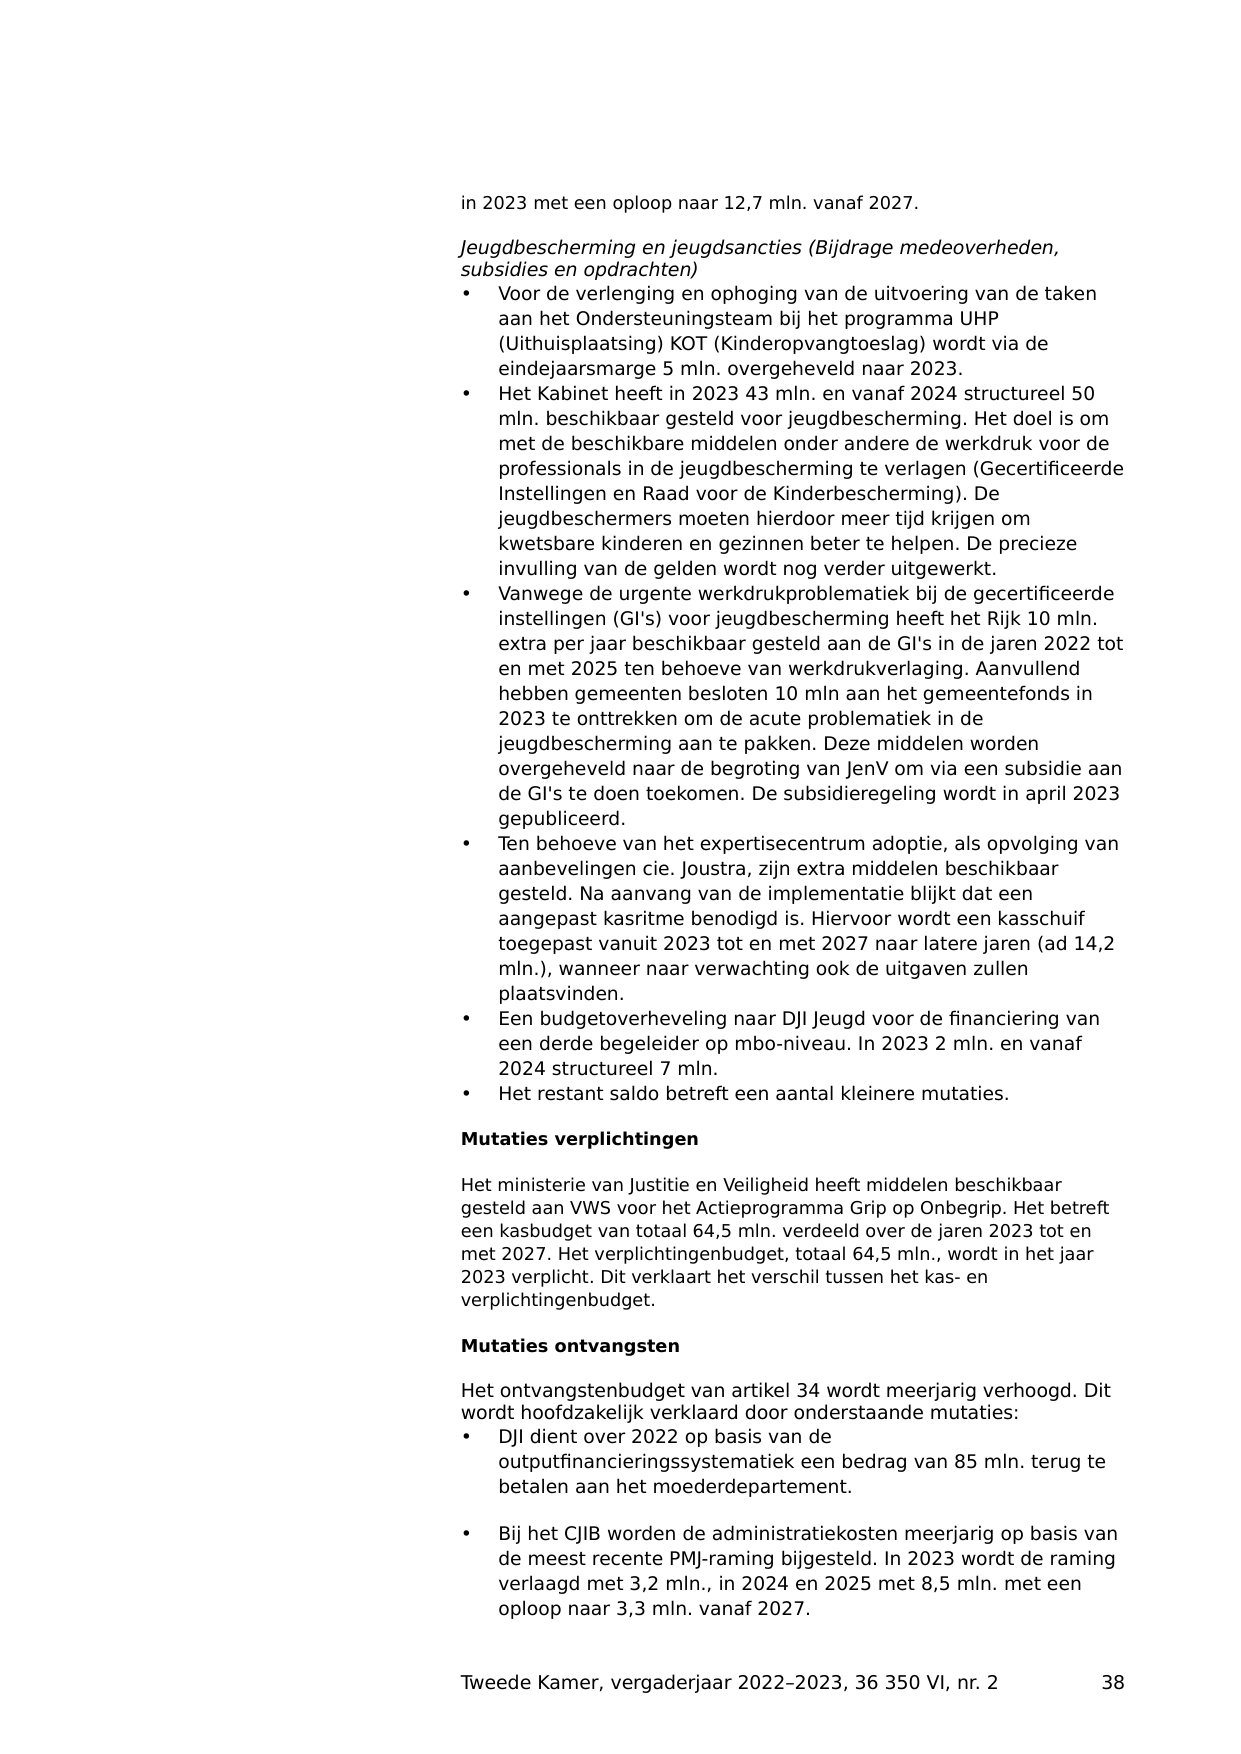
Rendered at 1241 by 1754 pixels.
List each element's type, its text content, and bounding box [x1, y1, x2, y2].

text Het ontvangstenbudget van artikel 34 wordt meerjarig verhoogd. Dit wordt hoofdzakelijk verklaard door onderstaande mutaties: [461, 1379, 1125, 1423]
list Het restant saldo betreft een aantal kleinere mutaties. [461, 1081, 1125, 1106]
list Een budgetoverheveling naar DJI Jeugd voor de financiering van een derde begeleider op mbo-niveau. In 2023 2 mln. en vanaf 2024 structureel 7 mln. [461, 1006, 1125, 1081]
text Mutaties ontvangsten [461, 1334, 1125, 1357]
text in 2023 met een oploop naar 12,7 mln. vanaf 2027. [461, 191, 1125, 214]
list Bij het CJIB worden de administratiekosten meerjarig op basis van de meest recente PMJ-raming bijgesteld. In 2023 wordt de raming verlaagd met 3,2 mln., in 2024 en 2025 met 8,5 mln. met een oploop naar 3,3 mln. vanaf 2027. [461, 1521, 1125, 1621]
text Mutaties verplichtingen [461, 1127, 1125, 1150]
text Het ministerie van Justitie en Veiligheid heeft middelen beschikbaar gesteld aan VWS voor het Actieprogramma Grip op Onbegrip. Het betreft een kasbudget van totaal 64,5 mln. verdeeld over de jaren 2023 tot en met 2027. Het verplichtingenbudget, totaal 64,5 mln., wordt in het jaar 2023 verplicht. Dit verklaart het verschil tussen het kas- en verplichtingenbudget. [461, 1173, 1125, 1311]
text Jeugdbescherming en jeugdsancties (Bijdrage medeoverheden, subsidies en opdrachten) [461, 237, 1125, 281]
list DJI dient over 2022 op basis van de outputfinancieringssystematiek een bedrag van 85 mln. terug te betalen aan het moederdepartement. [461, 1423, 1125, 1498]
list Ten behoeve van het expertisecentrum adoptie, als opvolging van aanbevelingen cie. Joustra, zijn extra middelen beschikbaar gesteld. Na aanvang van de implementatie blijkt dat een aangepast kasritme benodigd is. Hiervoor wordt een kasschuif toegepast vanuit 2023 tot en met 2027 naar latere jaren (ad 14,2 mln.), wanneer naar verwachting ook de uitgaven zullen plaatsvinden. [461, 831, 1125, 1006]
list Vanwege de urgente werkdrukproblematiek bij de gecertificeerde instellingen (GI's) voor jeugdbescherming heeft het Rijk 10 mln. extra per jaar beschikbaar gesteld aan de GI's in de jaren 2022 tot en met 2025 ten behoeve van werkdrukverlaging. Aanvullend hebben gemeenten besloten 10 mln aan het gemeentefonds in 2023 te onttrekken om de acute problematiek in de jeugdbescherming aan te pakken. Deze middelen worden overgeheveld naar de begroting van JenV om via een subsidie aan de GI's te doen toekomen. De subsidieregeling wordt in april 2023 gepubliceerd. [461, 581, 1125, 831]
list Voor de verlenging en ophoging van de uitvoering van de taken aan het Ondersteuningsteam bij het programma UHP (Uithuisplaatsing) KOT (Kinderopvangtoeslag) wordt via de eindejaarsmarge 5 mln. overgeheveld naar 2023. [461, 281, 1125, 381]
list Het Kabinet heeft in 2023 43 mln. en vanaf 2024 structureel 50 mln. beschikbaar gesteld voor jeugdbescherming. Het doel is om met de beschikbare middelen onder andere de werkdruk voor de professionals in de jeugdbescherming te verlagen (Gecertificeerde Instellingen en Raad voor de Kinderbescherming). De jeugdbeschermers moeten hierdoor meer tijd krijgen om kwetsbare kinderen en gezinnen beter te helpen. De precieze invulling van de gelden wordt nog verder uitgewerkt. [461, 381, 1125, 581]
